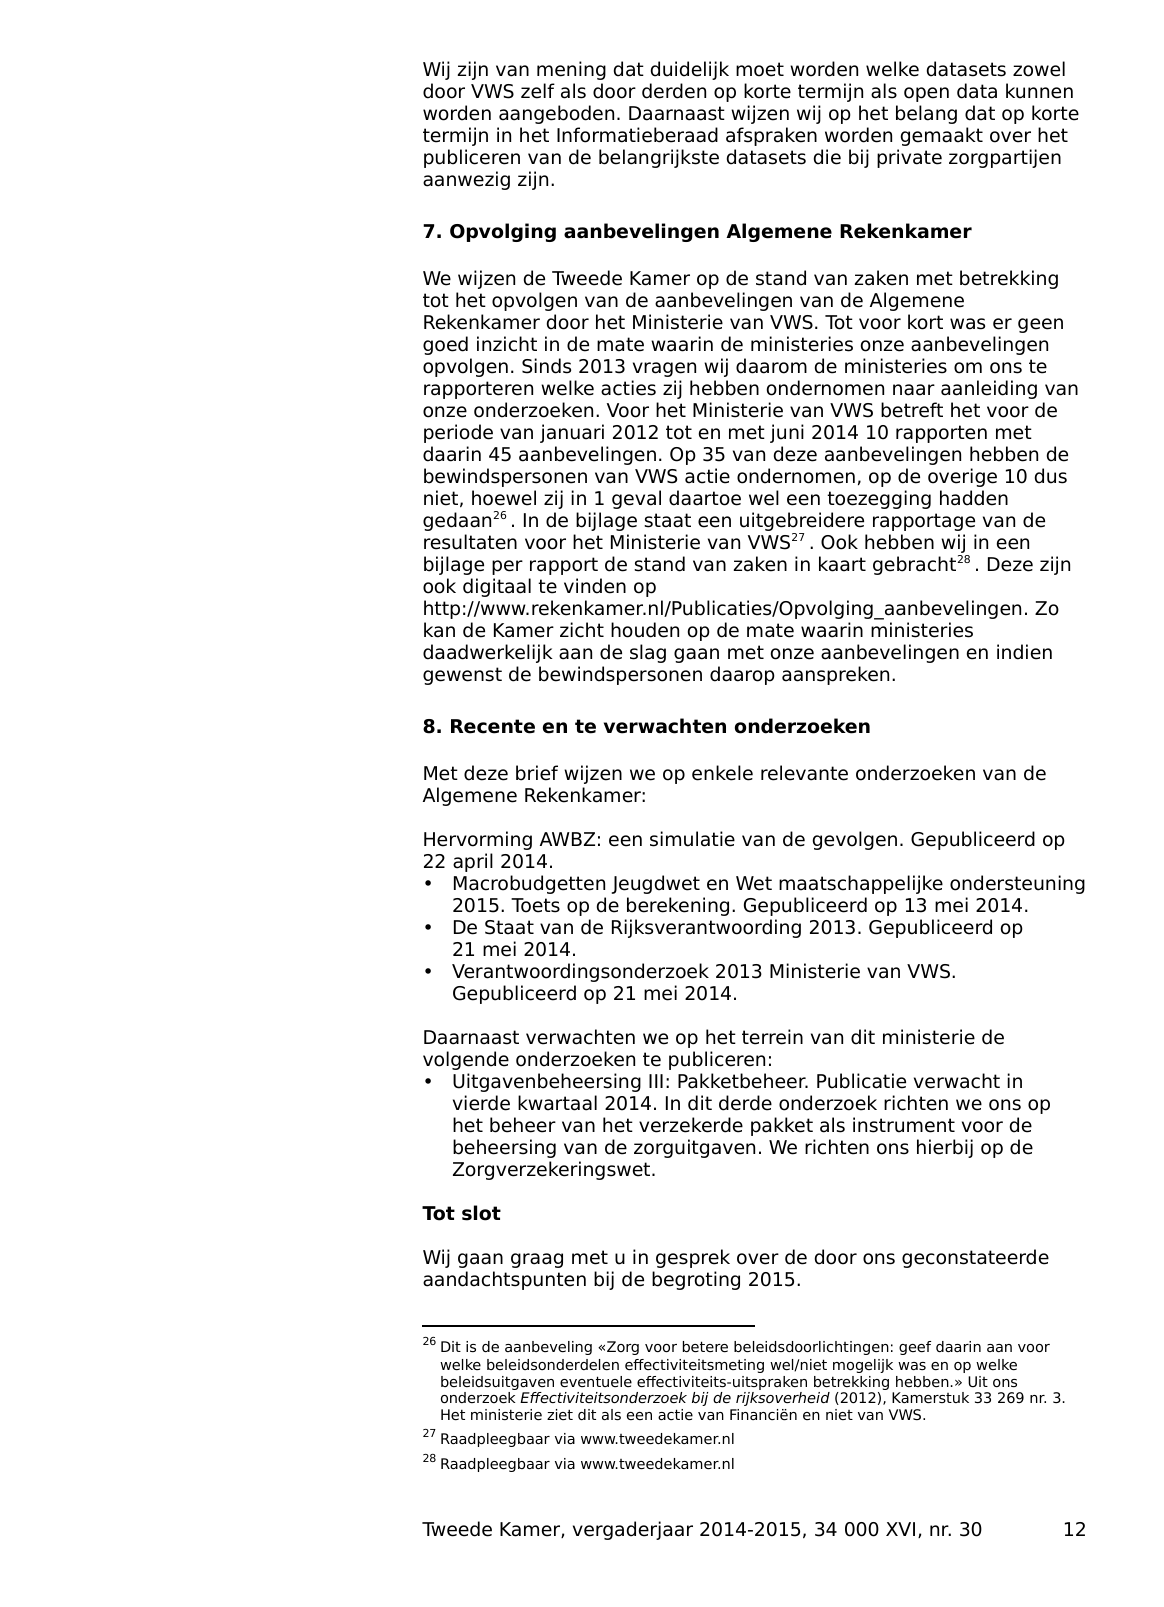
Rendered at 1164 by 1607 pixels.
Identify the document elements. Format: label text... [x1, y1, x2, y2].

text We wijzen de Tweede Kamer op de stand van zaken met betrekking tot het opvolgen van de aanbevelingen van de Algemene Rekenkamer door het Ministerie van VWS. Tot voor kort was er geen goed inzicht in de mate waarin de ministeries onze aanbevelingen opvolgen. Sinds 2013 vragen wij daarom de ministeries om ons te rapporteren welke acties zij hebben ondernomen naar aanleiding van onze onderzoeken. Voor het Ministerie van VWS betreft het voor de periode van januari 2012 tot en met juni 2014 10 rapporten met daarin 45 aanbevelingen. Op 35 van deze aanbevelingen hebben de bewindspersonen van VWS actie ondernomen, op de overige 10 dus niet, hoewel zij in 1 geval daartoe wel een toezegging hadden gedaan. In de bijlage staat een uitgebreidere rapportage van de resultaten voor het Ministerie van VWS. Ook hebben wij in een bijlage per rapport de stand van zaken in kaart gebracht. Deze zijn ook digitaal te vinden op http://www.rekenkamer.nl/Publicaties/Opvolging_aanbevelingen. Zo kan de Kamer zicht houden op de mate waarin ministeries daadwerkelijk aan de slag gaan met onze aanbevelingen en indien gewenst de bewindspersonen daarop aanspreken. [422, 268, 1087, 686]
text Hervorming AWBZ: een simulatie van de gevolgen. Gepubliceerd op 22 april 2014. [422, 829, 1087, 873]
text Wij gaan graag met u in gesprek over de door ons geconstateerde aandachtspunten bij de begroting 2015. [422, 1247, 1087, 1291]
text • De Staat van de Rijksverantwoording 2013. Gepubliceerd op 21 mei 2014. [422, 917, 1087, 961]
text • Uitgavenbeheersing III: Pakketbeheer. Publicatie verwacht in vierde kwartaal 2014. In dit derde onderzoek richten we ons op het beheer van het verzekerde pakket als instrument voor de beheersing van de zorguitgaven. We richten ons hierbij op de Zorgverzekeringswet. [422, 1071, 1087, 1181]
text Raadpleegbaar via www.tweedekamer.nl [422, 1427, 1087, 1449]
text Raadpleegbaar via www.tweedekamer.nl [422, 1452, 1087, 1474]
subtitle 8. Recente en te verwachten onderzoeken [422, 716, 1087, 737]
text Met deze brief wijzen we op enkele relevante onderzoeken van de Algemene Rekenkamer: [422, 762, 1087, 806]
text Wij zijn van mening dat duidelijk moet worden welke datasets zowel door VWS zelf als door derden op korte termijn als open data kunnen worden aangeboden. Daarnaast wijzen wij op het belang dat op korte termijn in het Informatieberaad afspraken worden gemaakt over het publiceren van de belangrijkste datasets die bij private zorgpartijen aanwezig zijn. [422, 59, 1087, 191]
text Dit is de aanbeveling «Zorg voor betere beleidsdoorlichtingen: geef daarin aan voor welke beleidsonderdelen effectiviteitsmeting wel/niet mogelijk was en op welke beleidsuitgaven eventuele effectiviteits-uitspraken betrekking hebben.» Uit ons onderzoek Effectiviteitsonderzoek bij de rijksoverheid (2012), Kamerstuk 33 269 nr. 3. Het ministerie ziet dit als een actie van Financiën en niet van VWS. [422, 1335, 1087, 1424]
subtitle Tot slot [422, 1203, 1087, 1225]
text • Verantwoordingsonderzoek 2013 Ministerie van VWS. Gepubliceerd op 21 mei 2014. [422, 961, 1087, 1004]
subtitle 7. Opvolging aanbevelingen Algemene Rekenkamer [422, 221, 1087, 243]
text Daarnaast verwachten we op het terrein van dit ministerie de volgende onderzoeken te publiceren: [422, 1027, 1087, 1071]
text • Macrobudgetten Jeugdwet en Wet maatschappelijke ondersteuning 2015. Toets op de berekening. Gepubliceerd op 13 mei 2014. [422, 873, 1087, 917]
